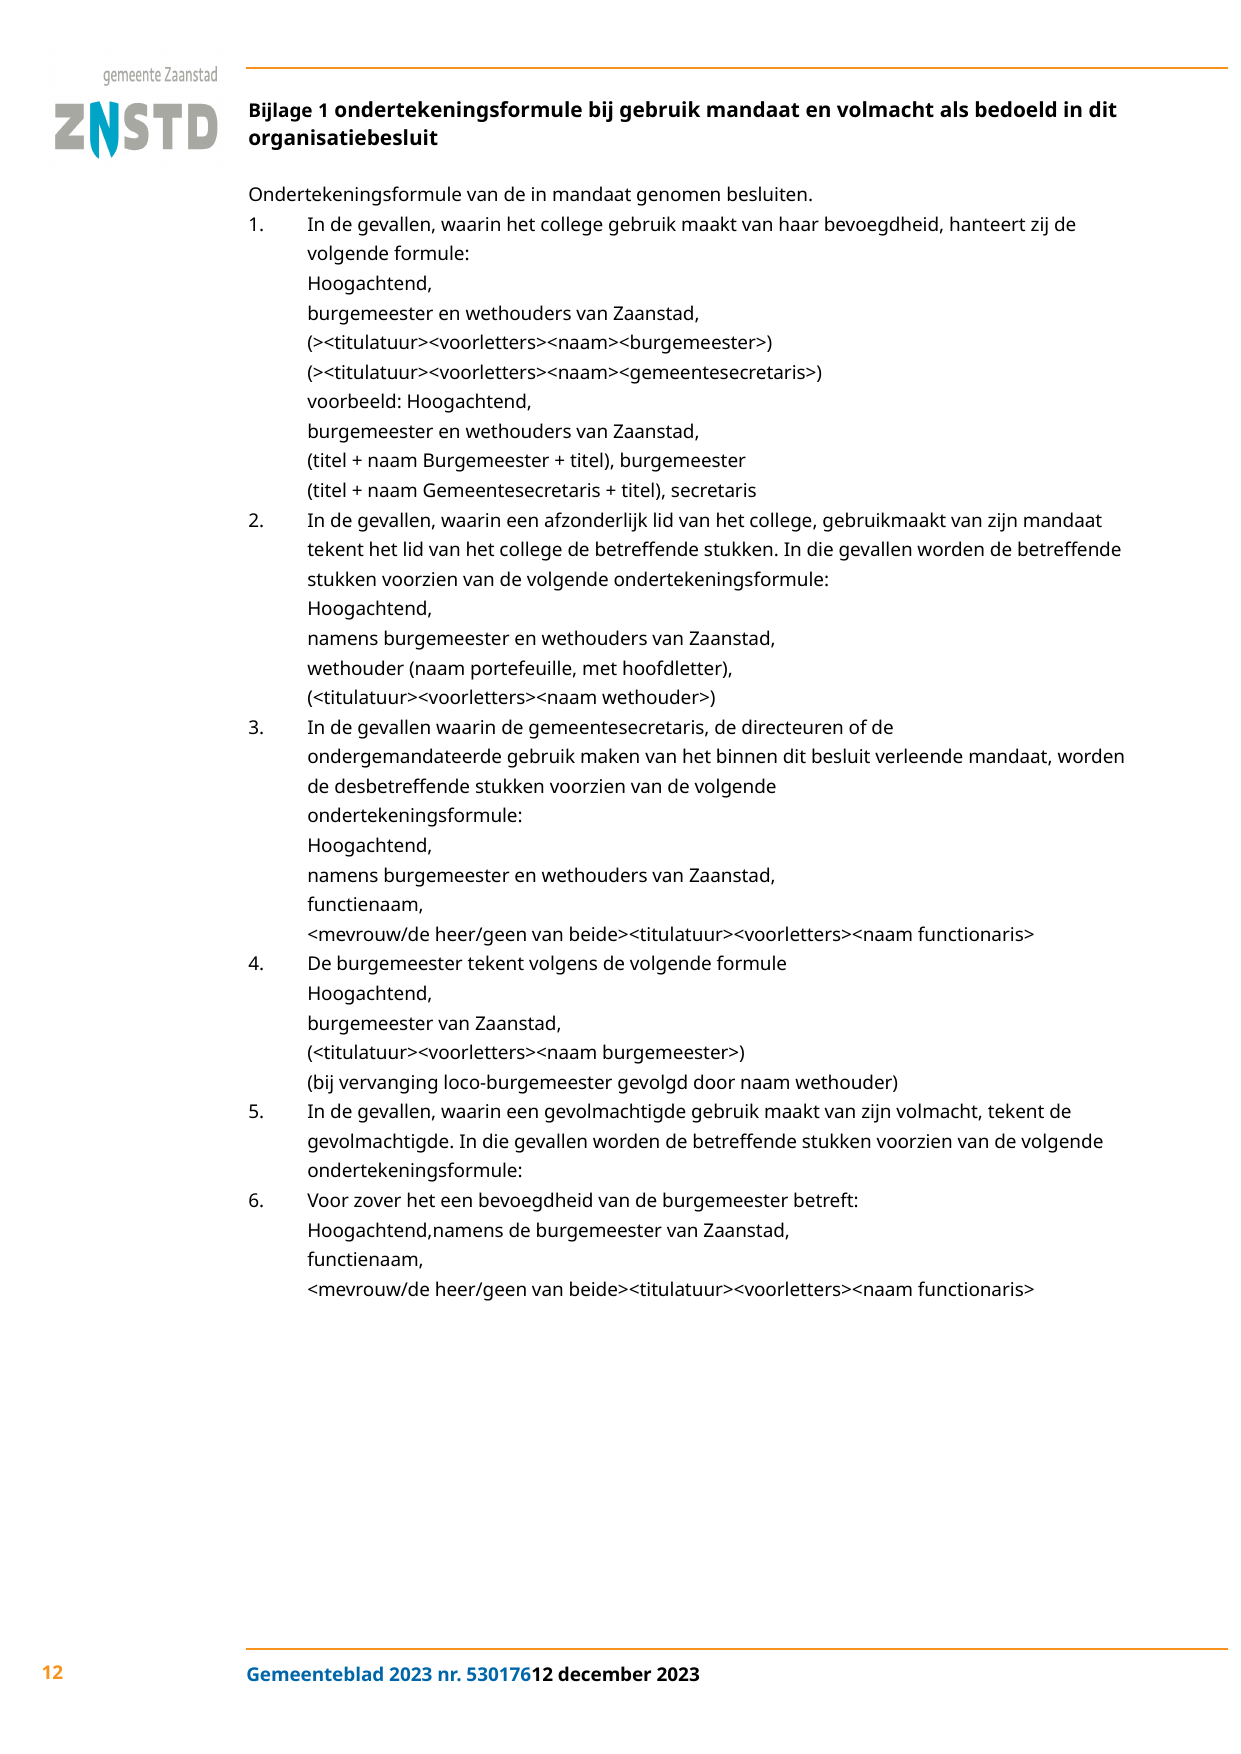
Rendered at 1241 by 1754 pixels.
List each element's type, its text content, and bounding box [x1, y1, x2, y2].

list functienaam, [248, 1246, 1152, 1272]
list Hoogachtend,namens de burgemeester van Zaanstad, [248, 1217, 1152, 1242]
list ondergemandateerde gebruik maken van het binnen dit besluit verleende mandaat, worden de desbetreffende stukken voorzien van de volgende [248, 743, 1152, 799]
picture [41, 47, 231, 172]
list wethouder (naam portefeuille, met hoofdletter), [248, 655, 1152, 680]
list namens burgemeester en wethouders van Zaanstad, [248, 625, 1152, 651]
list burgemeester en wethouders van Zaanstad, [248, 300, 1152, 325]
list ondertekeningsformule: [248, 803, 1152, 828]
list <mevrouw/de heer/geen van beide><titulatuur><voorletters><naam functionaris> [248, 1276, 1152, 1302]
list In de gevallen, waarin een gevolmachtigde gebruik maakt van zijn volmacht, tekent de gevolmachtigde. In die gevallen worden de betreffende stukken voorzien van de volgende ondertekeningsformule: [248, 1098, 1152, 1183]
list (><titulatuur><voorletters><naam><gemeentesecretaris>) [248, 359, 1152, 384]
list burgemeester van Zaanstad, [248, 1010, 1152, 1035]
list Voor zover het een bevoegdheid van de burgemeester betreft: [248, 1187, 1152, 1213]
list (bij vervanging loco-burgemeester gevolgd door naam wethouder) [248, 1069, 1152, 1094]
list burgemeester en wethouders van Zaanstad, [248, 418, 1152, 444]
list <mevrouw/de heer/geen van beide><titulatuur><voorletters><naam functionaris> [248, 921, 1152, 947]
list Hoogachtend, [248, 832, 1152, 858]
list De burgemeester tekent volgens de volgende formule [248, 951, 1152, 976]
list Hoogachtend, [248, 596, 1152, 621]
list In de gevallen, waarin het college gebruik maakt van haar bevoegdheid, hanteert zij de volgende formule: [248, 211, 1152, 266]
list voorbeeld: Hoogachtend, [248, 388, 1152, 414]
list (<titulatuur><voorletters><naam burgemeester>) [248, 1039, 1152, 1065]
text Ondertekeningsformule van de in mandaat genomen besluiten. [248, 181, 1152, 207]
list namens burgemeester en wethouders van Zaanstad, [248, 862, 1152, 887]
list (titel + naam Gemeentesecretaris + titel), secretaris [248, 477, 1152, 503]
list (titel + naam Burgemeester + titel), burgemeester [248, 448, 1152, 473]
list functienaam, [248, 891, 1152, 917]
list Hoogachtend, [248, 270, 1152, 296]
text Bijlage 1 ondertekeningsformule bij gebruik mandaat en volmacht als bedoeld in dit organisatiebesluit [248, 95, 1152, 152]
list (><titulatuur><voorletters><naam><burgemeester>) [248, 329, 1152, 355]
list In de gevallen waarin de gemeentesecretaris, de directeuren of de [248, 714, 1152, 739]
list Hoogachtend, [248, 980, 1152, 1006]
list (<titulatuur><voorletters><naam wethouder>) [248, 684, 1152, 710]
list In de gevallen, waarin een afzonderlijk lid van het college, gebruikmaakt van zijn mandaat tekent het lid van het college de betreffende stukken. In die gevallen worden de betreffende stukken voorzien van de volgende ondertekeningsformule: [248, 507, 1152, 592]
